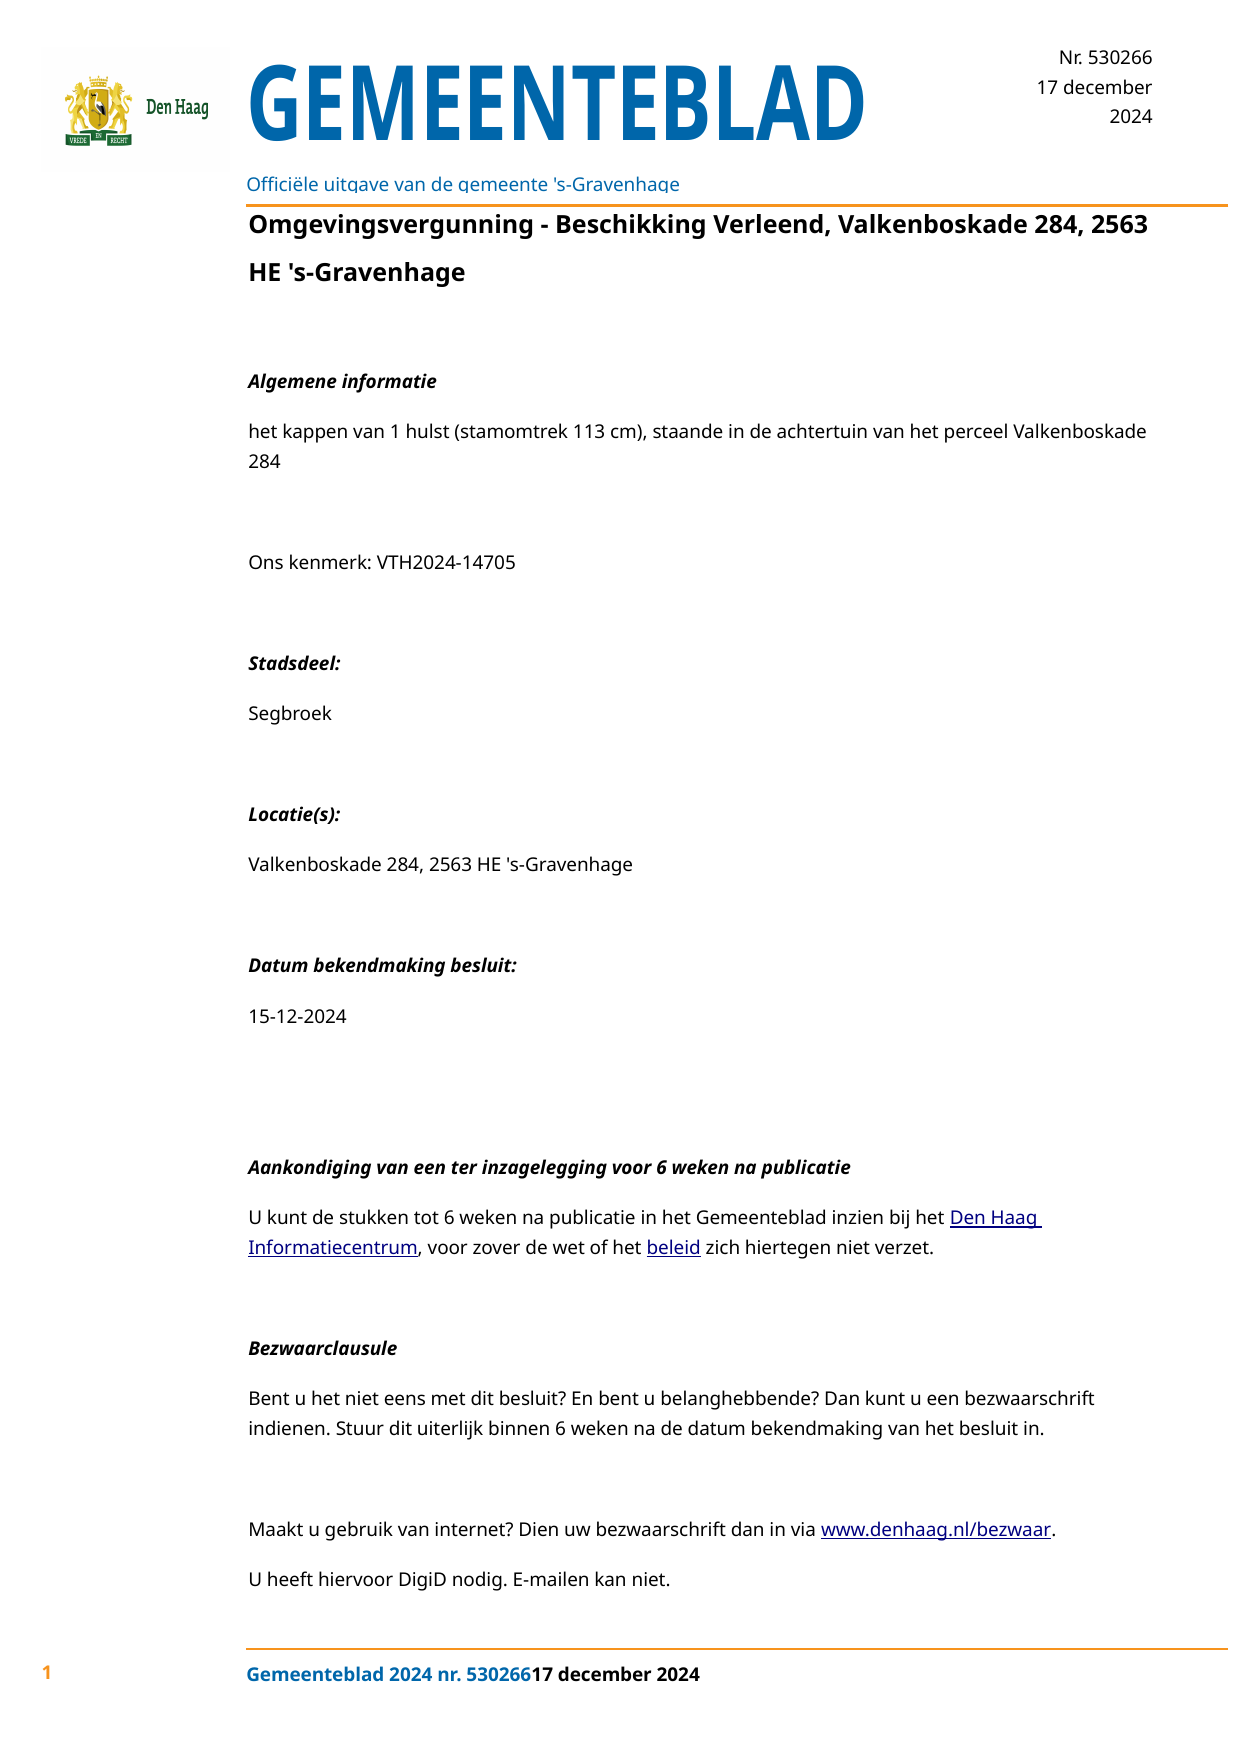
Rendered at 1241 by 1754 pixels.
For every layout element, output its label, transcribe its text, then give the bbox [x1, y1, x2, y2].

text Omgevingsvergunning - Beschikking Verleend, Valkenboskade 284, 2563 HE 's-Gravenhage [248, 207, 1152, 288]
text Aankondiging van een ter inzagelegging voor 6 weken na publicatie [248, 1154, 1152, 1180]
text Bent u het niet eens met dit besluit? En bent u belanghebbende? Dan kunt u een bezwaarschrift indienen. Stuur dit uiterlijk binnen 6 weken na de datum bekendmaking van het besluit in. [248, 1385, 1152, 1441]
text Ons kenmerk: VTH2024-14705 [248, 549, 1152, 575]
text Bezwaarclausule [248, 1335, 1152, 1361]
text het kappen van 1 hulst (stamomtrek 113 cm), staande in de achtertuin van het perceel Valkenboskade 284 [248, 419, 1152, 474]
text Datum bekendmaking besluit: [248, 952, 1152, 978]
text U heeft hiervoor DigiD nodig. E-mailen kan niet. [248, 1566, 1152, 1592]
text Algemene informatie [248, 368, 1152, 394]
text 15-12-2024 [248, 1003, 1152, 1029]
text U kunt de stukken tot 6 weken na publicatie in het Gemeenteblad inzien bij het Den Haag Informatiecentrum, voor zover de wet of het beleid zich hiertegen niet verzet. [248, 1204, 1152, 1260]
text Valkenboskade 284, 2563 HE 's-Gravenhage [248, 852, 1152, 877]
text Maakt u gebruik van internet? Dien uw bezwaarschrift dan in via www.denhaag.nl/bezwaar. [248, 1516, 1152, 1542]
text Locatie(s): [248, 801, 1152, 827]
picture [41, 47, 231, 172]
text Segbroek [248, 700, 1152, 726]
text Stadsdeel: [248, 650, 1152, 676]
